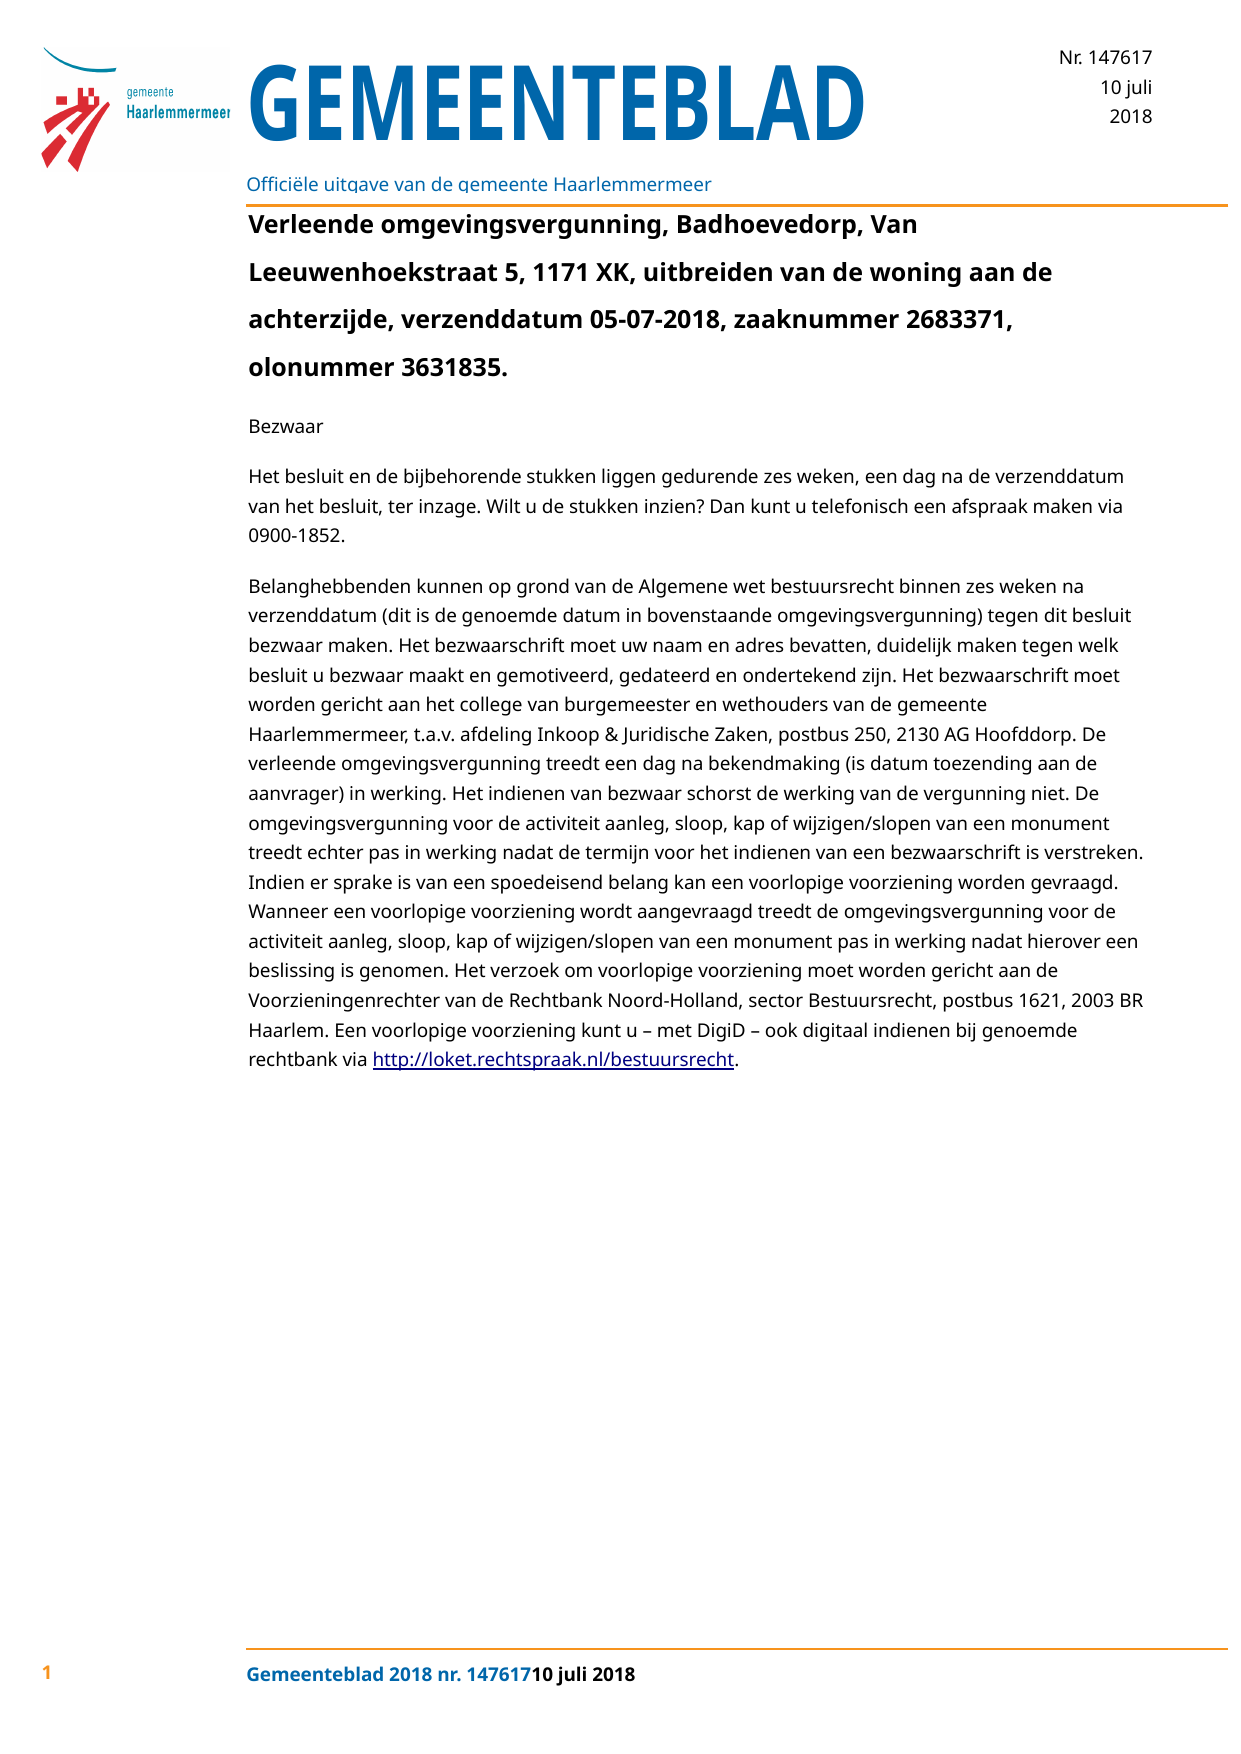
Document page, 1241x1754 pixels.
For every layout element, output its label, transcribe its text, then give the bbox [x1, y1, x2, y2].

text Belanghebbenden kunnen op grond van de Algemene wet bestuursrecht binnen zes weken na verzenddatum (dit is de genoemde datum in bovenstaande omgevingsvergunning) tegen dit besluit bezwaar maken. Het bezwaarschrift moet uw naam en adres bevatten, duidelijk maken tegen welk besluit u bezwaar maakt en gemotiveerd, gedateerd en ondertekend zijn. Het bezwaarschrift moet worden gericht aan het college van burgemeester en wethouders van de gemeente Haarlemmermeer, t.a.v. afdeling Inkoop & Juridische Zaken, postbus 250, 2130 AG Hoofddorp. De verleende omgevingsvergunning treedt een dag na bekendmaking (is datum toezending aan de aanvrager) in werking. Het indienen van bezwaar schorst de werking van de vergunning niet. De omgevingsvergunning voor de activiteit aanleg, sloop, kap of wijzigen/slopen van een monument treedt echter pas in werking nadat de termijn voor het indienen van een bezwaarschrift is verstreken. Indien er sprake is van een spoedeisend belang kan een voorlopige voorziening worden gevraagd. Wanneer een voorlopige voorziening wordt aangevraagd treedt de omgevingsvergunning voor de activiteit aanleg, sloop, kap of wijzigen/slopen van een monument pas in werking nadat hierover een beslissing is genomen. Het verzoek om voorlopige voorziening moet worden gericht aan de Voorzieningenrechter van de Rechtbank Noord-Holland, sector Bestuursrecht, postbus 1621, 2003 BR Haarlem. Een voorlopige voorziening kunt u – met DigiD – ook digitaal indienen bij genoemde rechtbank via http://loket.rechtspraak.nl/bestuursrecht. [248, 573, 1152, 1072]
picture [41, 47, 231, 172]
text Het besluit en de bijbehorende stukken liggen gedurende zes weken, een dag na de verzenddatum van het besluit, ter inzage. Wilt u de stukken inzien? Dan kunt u telefonisch een afspraak maken via 0900-1852. [248, 463, 1152, 548]
text Verleende omgevingsvergunning, Badhoevedorp, Van Leeuwenhoekstraat 5, 1171 XK, uitbreiden van de woning aan de achterzijde, verzenddatum 05-07-2018, zaaknummer 2683371, olonummer 3631835. [248, 207, 1152, 384]
text Bezwaar [248, 413, 1152, 439]
